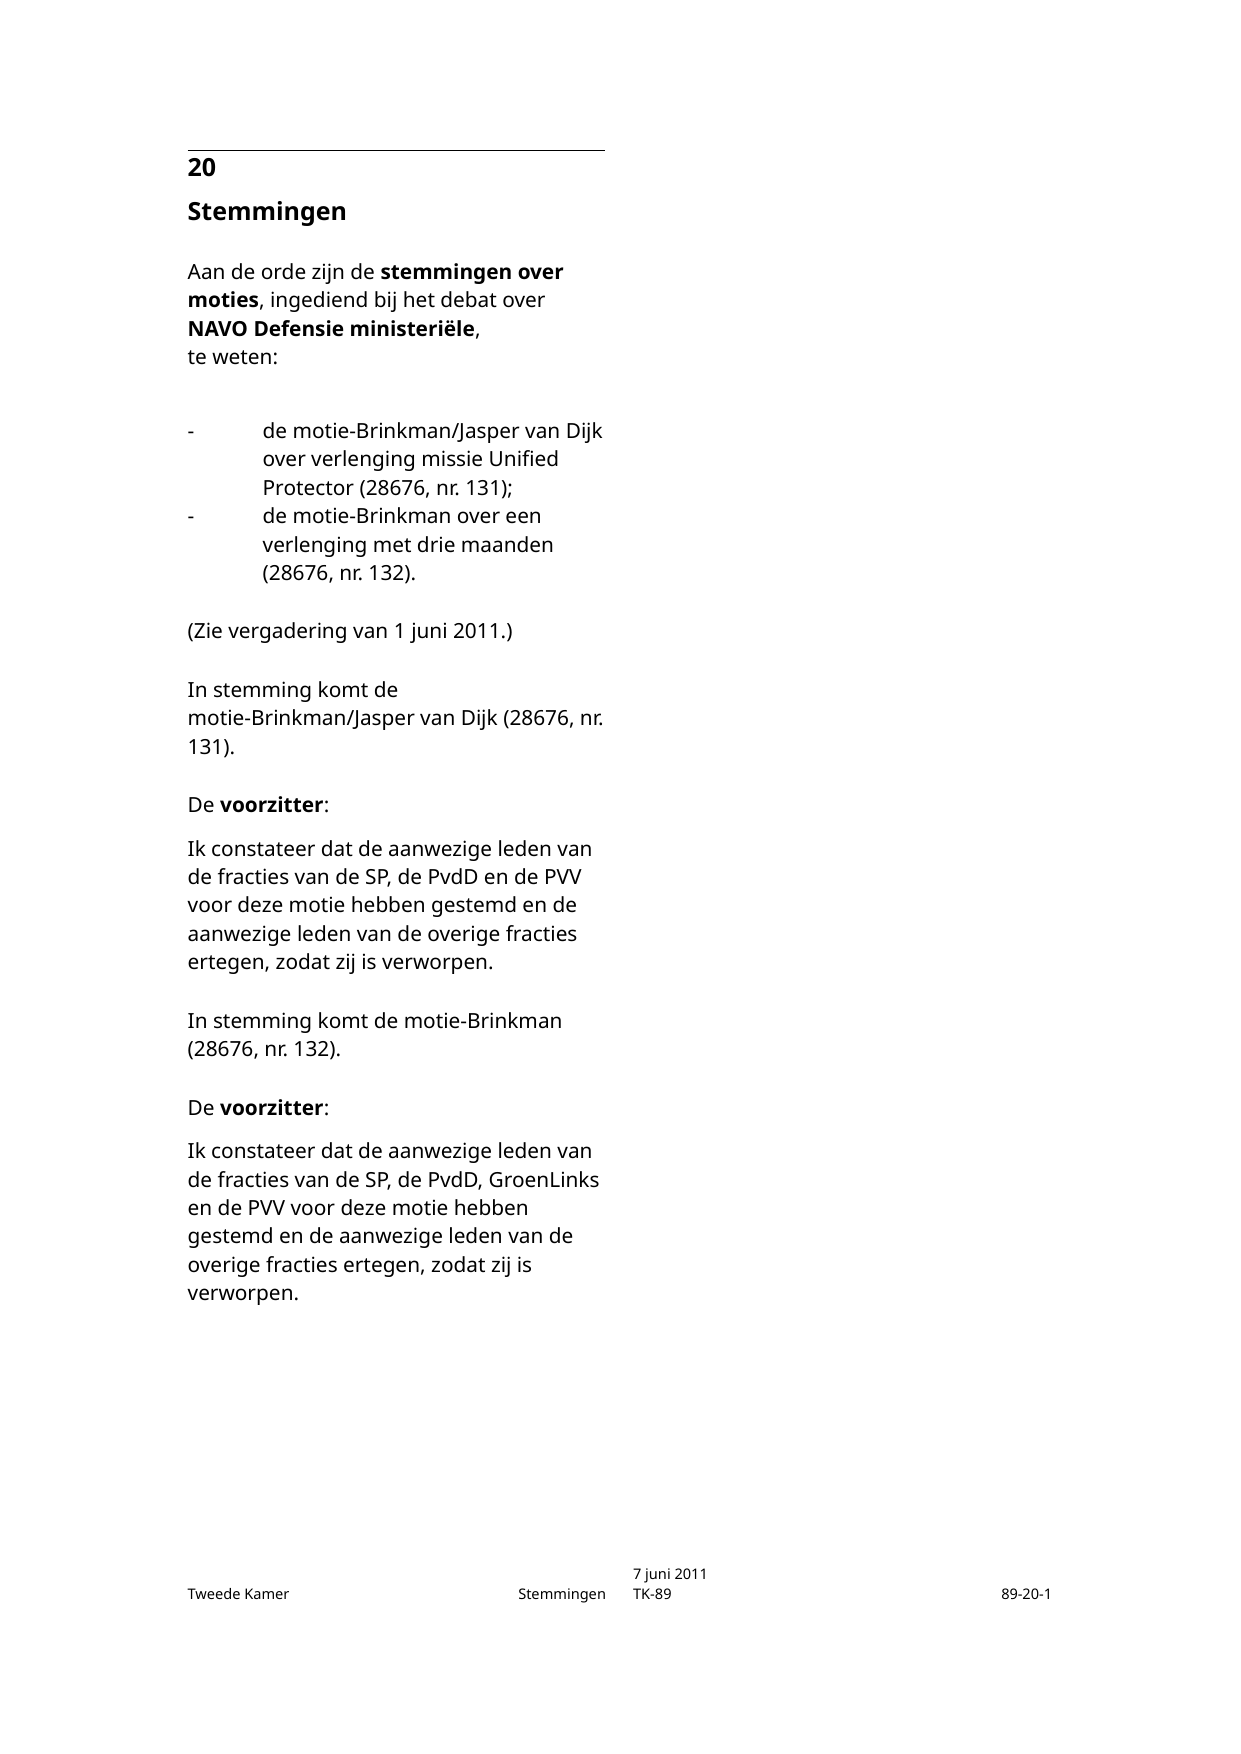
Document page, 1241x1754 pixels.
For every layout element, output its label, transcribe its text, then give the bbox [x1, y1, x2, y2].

text Aan de orde zijn de stemmingen over moties, ingediend bij het debat over NAVO Defensie ministeriële, [187, 257, 605, 342]
text De voorzitter: [187, 790, 605, 819]
list de motie-Brinkman/Jasper van Dijk over verlenging missie Unified Protector (28676, nr. 131); [187, 416, 605, 501]
text Ik constateer dat de aanwezige leden van de fracties van de SP, de PvdD en de PVV voor deze motie hebben gestemd en de aanwezige leden van de overige fracties ertegen, zodat zij is verworpen. [187, 834, 605, 976]
text Ik constateer dat de aanwezige leden van de fracties van de SP, de PvdD, GroenLinks en de PVV voor deze motie hebben gestemd en de aanwezige leden van de overige fracties ertegen, zodat zij is verworpen. [187, 1136, 605, 1307]
text (Zie vergadering van 1 juni 2011.) [187, 617, 605, 645]
text In stemming komt de motie-Brinkman (28676, nr. 132). [187, 1006, 605, 1063]
text De voorzitter: [187, 1093, 605, 1121]
text Stemmingen [187, 193, 605, 227]
text In stemming komt de motie-Brinkman/Jasper van Dijk (28676, nr. 131). [187, 675, 605, 760]
text te weten: [187, 342, 605, 371]
text 20 [187, 151, 605, 184]
list de motie-Brinkman over een verlenging met drie maanden (28676, nr. 132). [187, 501, 605, 587]
